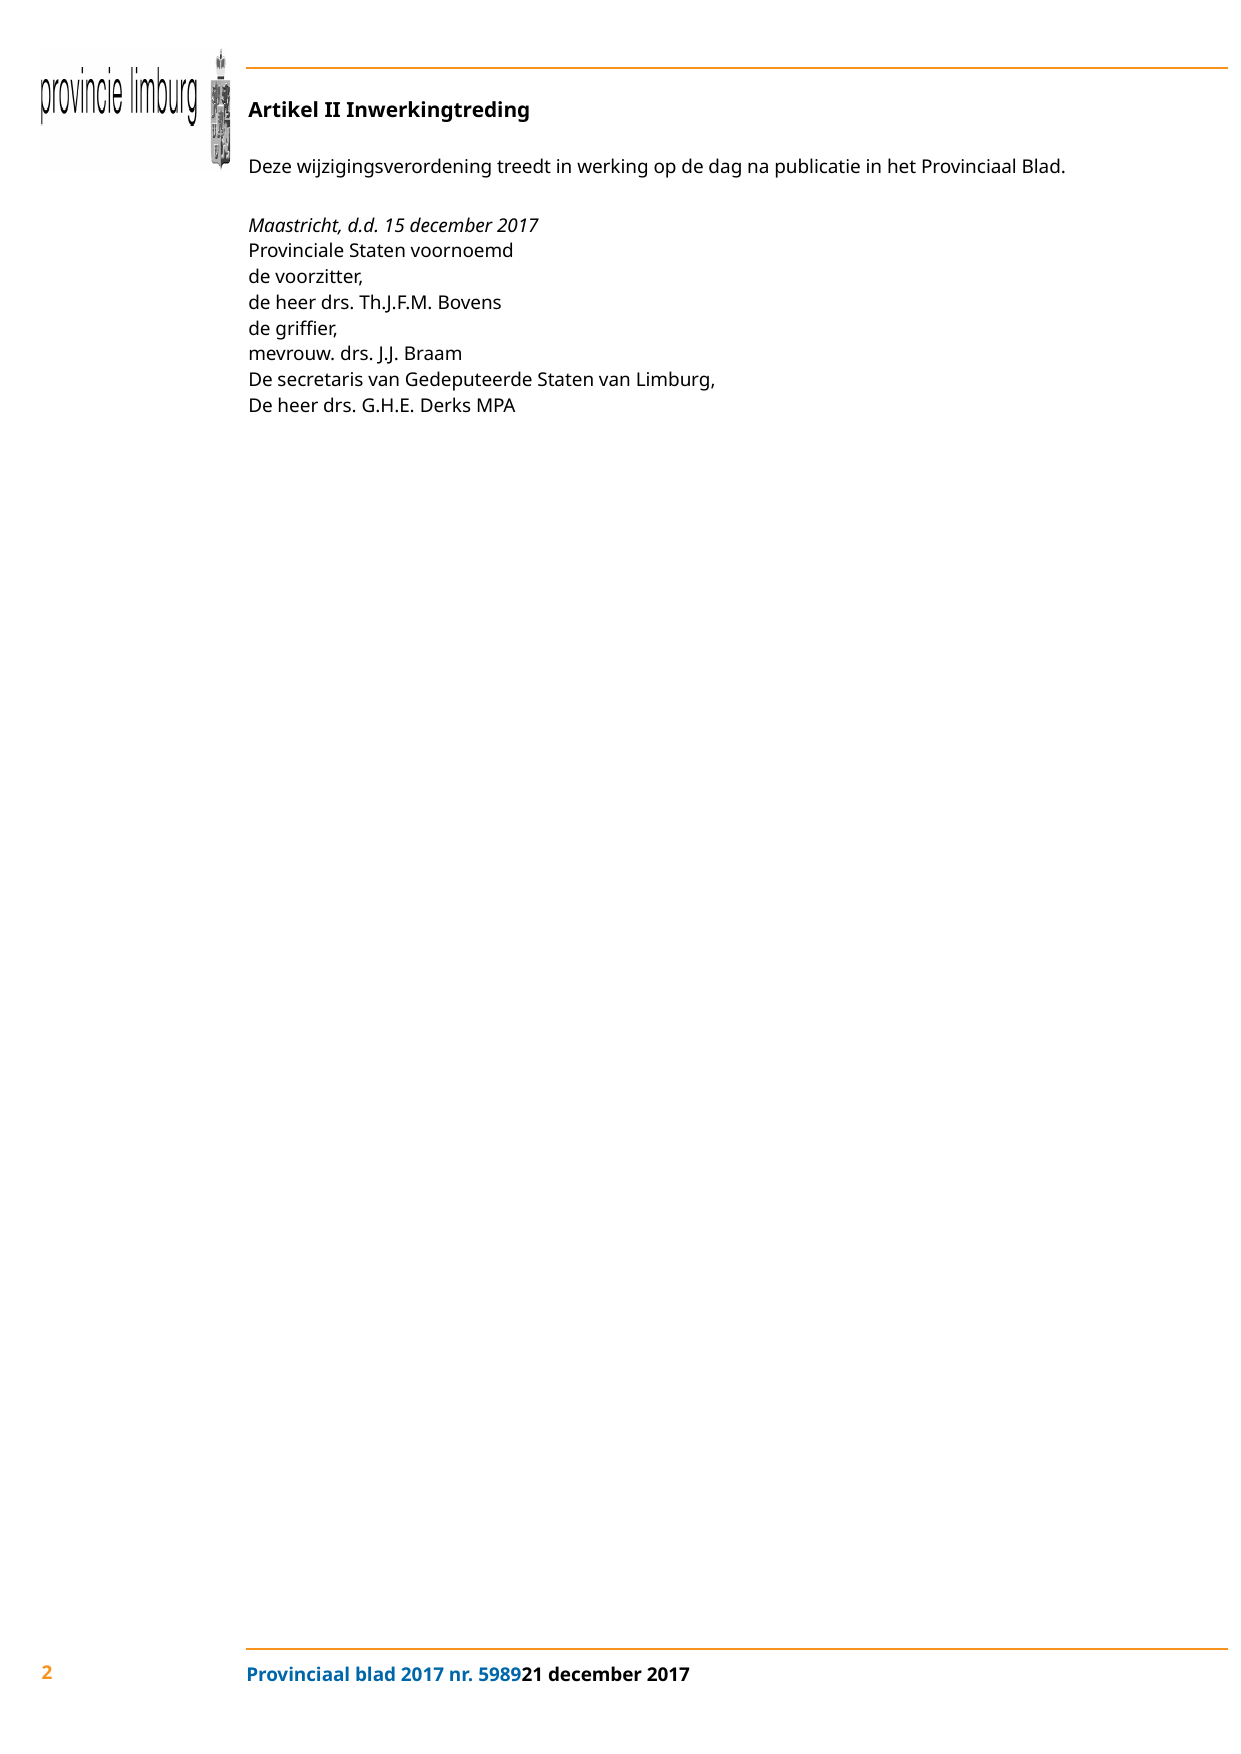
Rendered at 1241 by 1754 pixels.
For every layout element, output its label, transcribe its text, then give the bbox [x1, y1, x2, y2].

text de voorzitter, [248, 263, 1152, 289]
text mevrouw. drs. J.J. Braam [248, 341, 1152, 366]
picture [41, 47, 231, 172]
text De heer drs. G.H.E. Derks MPA [248, 392, 1152, 418]
text de griffier, [248, 315, 1152, 341]
text de heer drs. Th.J.F.M. Bovens [248, 289, 1152, 315]
text Maastricht, d.d. 15 december 2017 [248, 212, 1152, 238]
text Deze wijzigingsverordening treedt in werking op de dag na publicatie in het Provinciaal Blad. [248, 153, 1152, 178]
text Provinciale Staten voornoemd [248, 238, 1152, 263]
text De secretaris van Gedeputeerde Staten van Limburg, [248, 366, 1152, 392]
text Artikel II Inwerkingtreding [248, 95, 1152, 123]
